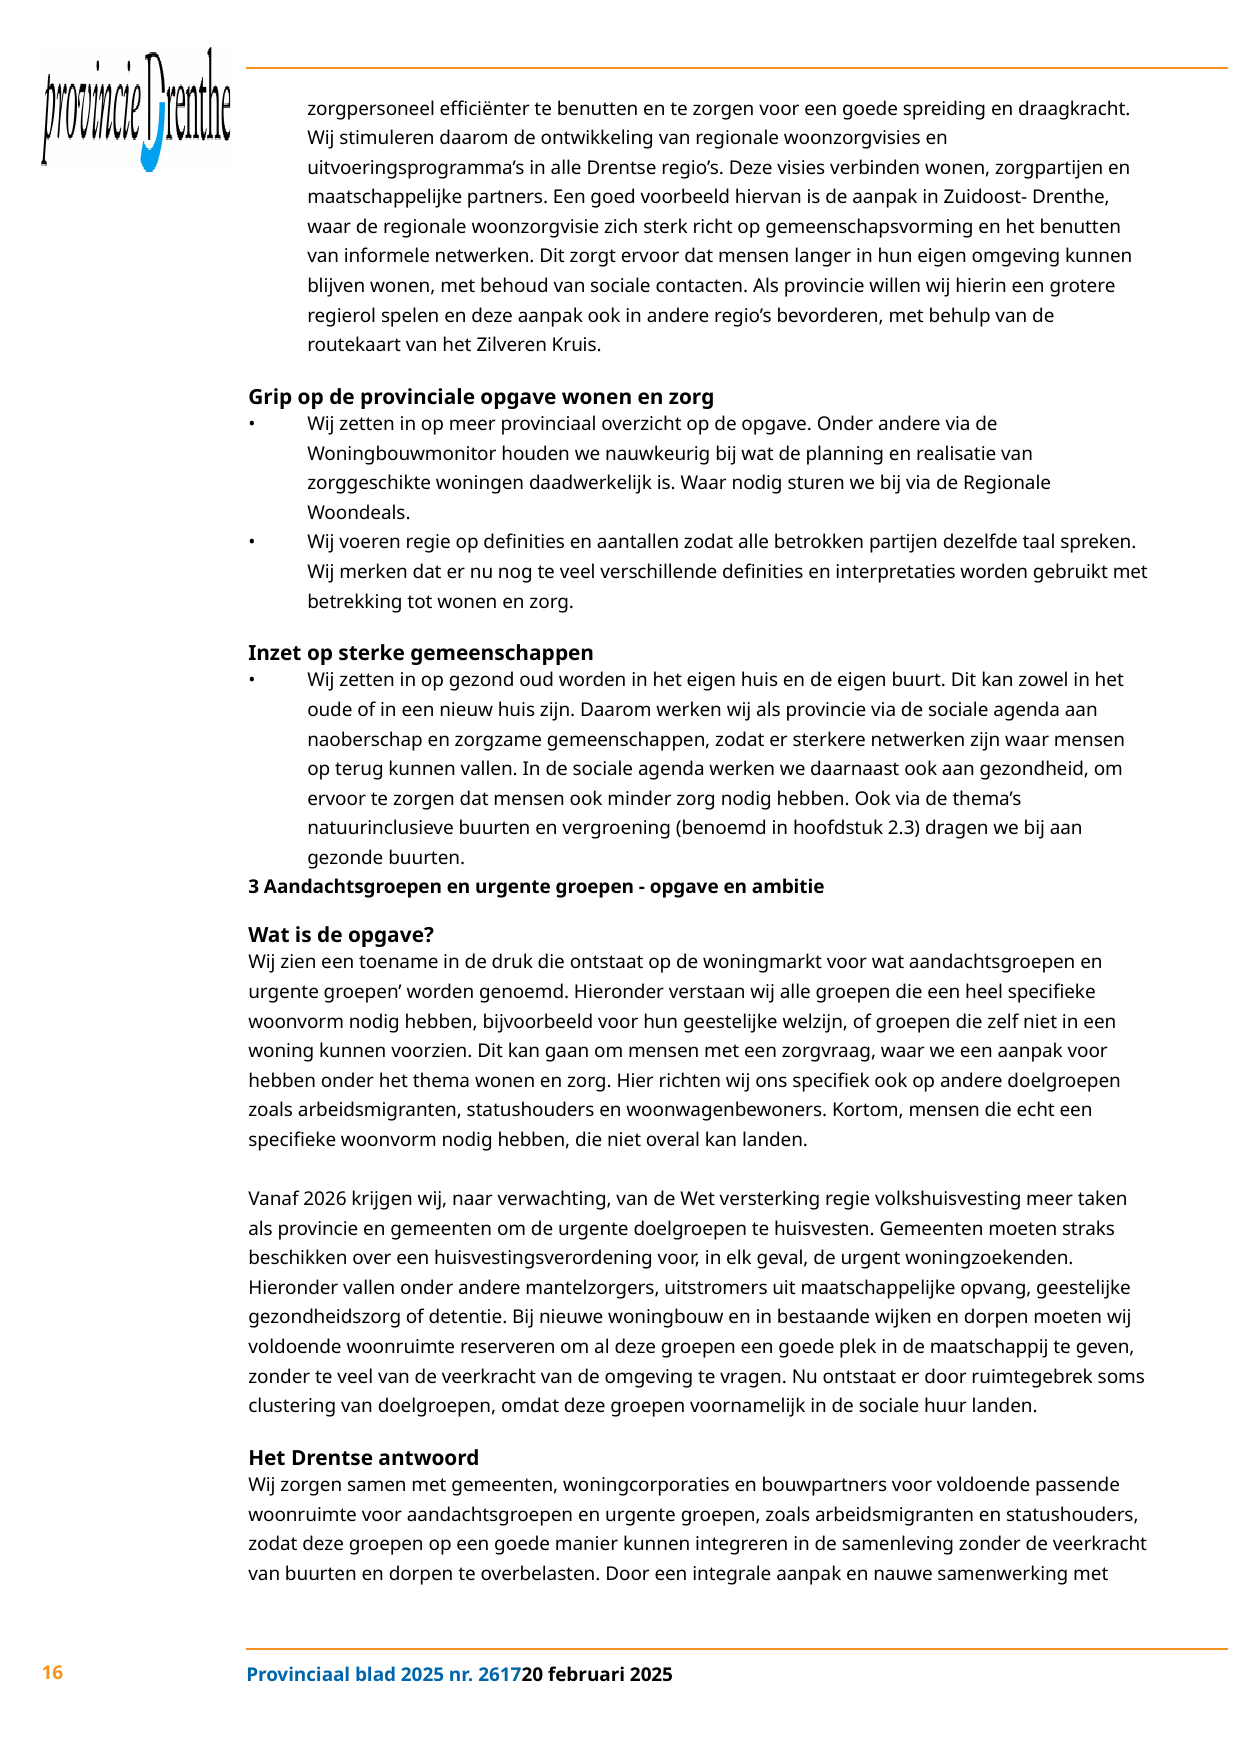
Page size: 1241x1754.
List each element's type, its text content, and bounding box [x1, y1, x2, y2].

list Wij zetten in op gezond oud worden in het eigen huis en de eigen buurt. Dit kan zowel in het oude of in een nieuw huis zijn. Daarom werken wij als provincie via de sociale agenda aan naoberschap en zorgzame gemeenschappen, zodat er sterkere netwerken zijn waar mensen op terug kunnen vallen. In de sociale agenda werken we daarnaast ook aan gezondheid, om ervoor te zorgen dat mensen ook minder zorg nodig hebben. Ook via de thema’s natuurinclusieve buurten en vergroening (benoemd in hoofdstuk 2.3) dragen we bij aan gezonde buurten. [248, 667, 1152, 870]
text Wij zorgen samen met gemeenten, woningcorporaties en bouwpartners voor voldoende passende woonruimte voor aandachtsgroepen en urgente groepen, zoals arbeidsmigranten en statushouders, zodat deze groepen op een goede manier kunnen integreren in de samenleving zonder de veerkracht van buurten en dorpen te overbelasten. Door een integrale aanpak en nauwe samenwerking met [248, 1471, 1152, 1586]
text Wij zien een toename in de druk die ontstaat op de woningmarkt voor wat aandachtsgroepen en urgente groepen’ worden genoemd. Hieronder verstaan wij alle groepen die een heel specifieke woonvorm nodig hebben, bijvoorbeeld voor hun geestelijke welzijn, of groepen die zelf niet in een woning kunnen voorzien. Dit kan gaan om mensen met een zorgvraag, waar we een aanpak voor hebben onder het thema wonen en zorg. Hier richten wij ons specifiek ook op andere doelgroepen zoals arbeidsmigranten, statushouders en woonwagenbewoners. Kortom, mensen die echt een specifieke woonvorm nodig hebben, die niet overal kan landen. [248, 949, 1152, 1152]
list Wij zetten in op meer provinciaal overzicht op de opgave. Onder andere via de Woningbouwmonitor houden we nauwkeurig bij wat de planning en realisatie van zorggeschikte woningen daadwerkelijk is. Waar nodig sturen we bij via de Regionale Woondeals. [248, 410, 1152, 525]
text Wat is de opgave? [248, 920, 1152, 949]
text 3 Aandachtsgroepen en urgente groepen - opgave en ambitie [248, 874, 1152, 899]
list Wij voeren regie op definities en aantallen zodat alle betrokken partijen dezelfde taal spreken. Wij merken dat er nu nog te veel verschillende definities en interpretaties worden gebruikt met betrekking tot wonen en zorg. [248, 529, 1152, 613]
text Vanaf 2026 krijgen wij, naar verwachting, van de Wet versterking regie volkshuisvesting meer taken als provincie en gemeenten om de urgente doelgroepen te huisvesten. Gemeenten moeten straks beschikken over een huisvestingsverordening voor, in elk geval, de urgent woningzoekenden. Hieronder vallen onder andere mantelzorgers, uitstromers uit maatschappelijke opvang, geestelijke gezondheidszorg of detentie. Bij nieuwe woningbouw en in bestaande wijken en dorpen moeten wij voldoende woonruimte reserveren om al deze groepen een goede plek in de maatschappij te geven, zonder te veel van de veerkracht van de omgeving te vragen. Nu ontstaat er door ruimtegebrek soms clustering van doelgroepen, omdat deze groepen voornamelijk in de sociale huur landen. [248, 1185, 1152, 1418]
list zorgpersoneel efficiënter te benutten en te zorgen voor een goede spreiding en draagkracht. Wij stimuleren daarom de ontwikkeling van regionale woonzorgvisies en uitvoeringsprogramma’s in alle Drentse regio’s. Deze visies verbinden wonen, zorgpartijen en maatschappelijke partners. Een goed voorbeeld hiervan is de aanpak in Zuidoost- Drenthe, waar de regionale woonzorgvisie zich sterk richt op gemeenschapsvorming en het benutten van informele netwerken. Dit zorgt ervoor dat mensen langer in hun eigen omgeving kunnen blijven wonen, met behoud van sociale contacten. Als provincie willen wij hierin een grotere regierol spelen en deze aanpak ook in andere regio’s bevorderen, met behulp van de routekaart van het Zilveren Kruis. [248, 95, 1152, 357]
picture [41, 47, 231, 172]
text Grip op de provinciale opgave wonen en zorg [248, 382, 1152, 410]
text Inzet op sterke gemeenschappen [248, 638, 1152, 667]
text Het Drentse antwoord [248, 1443, 1152, 1471]
